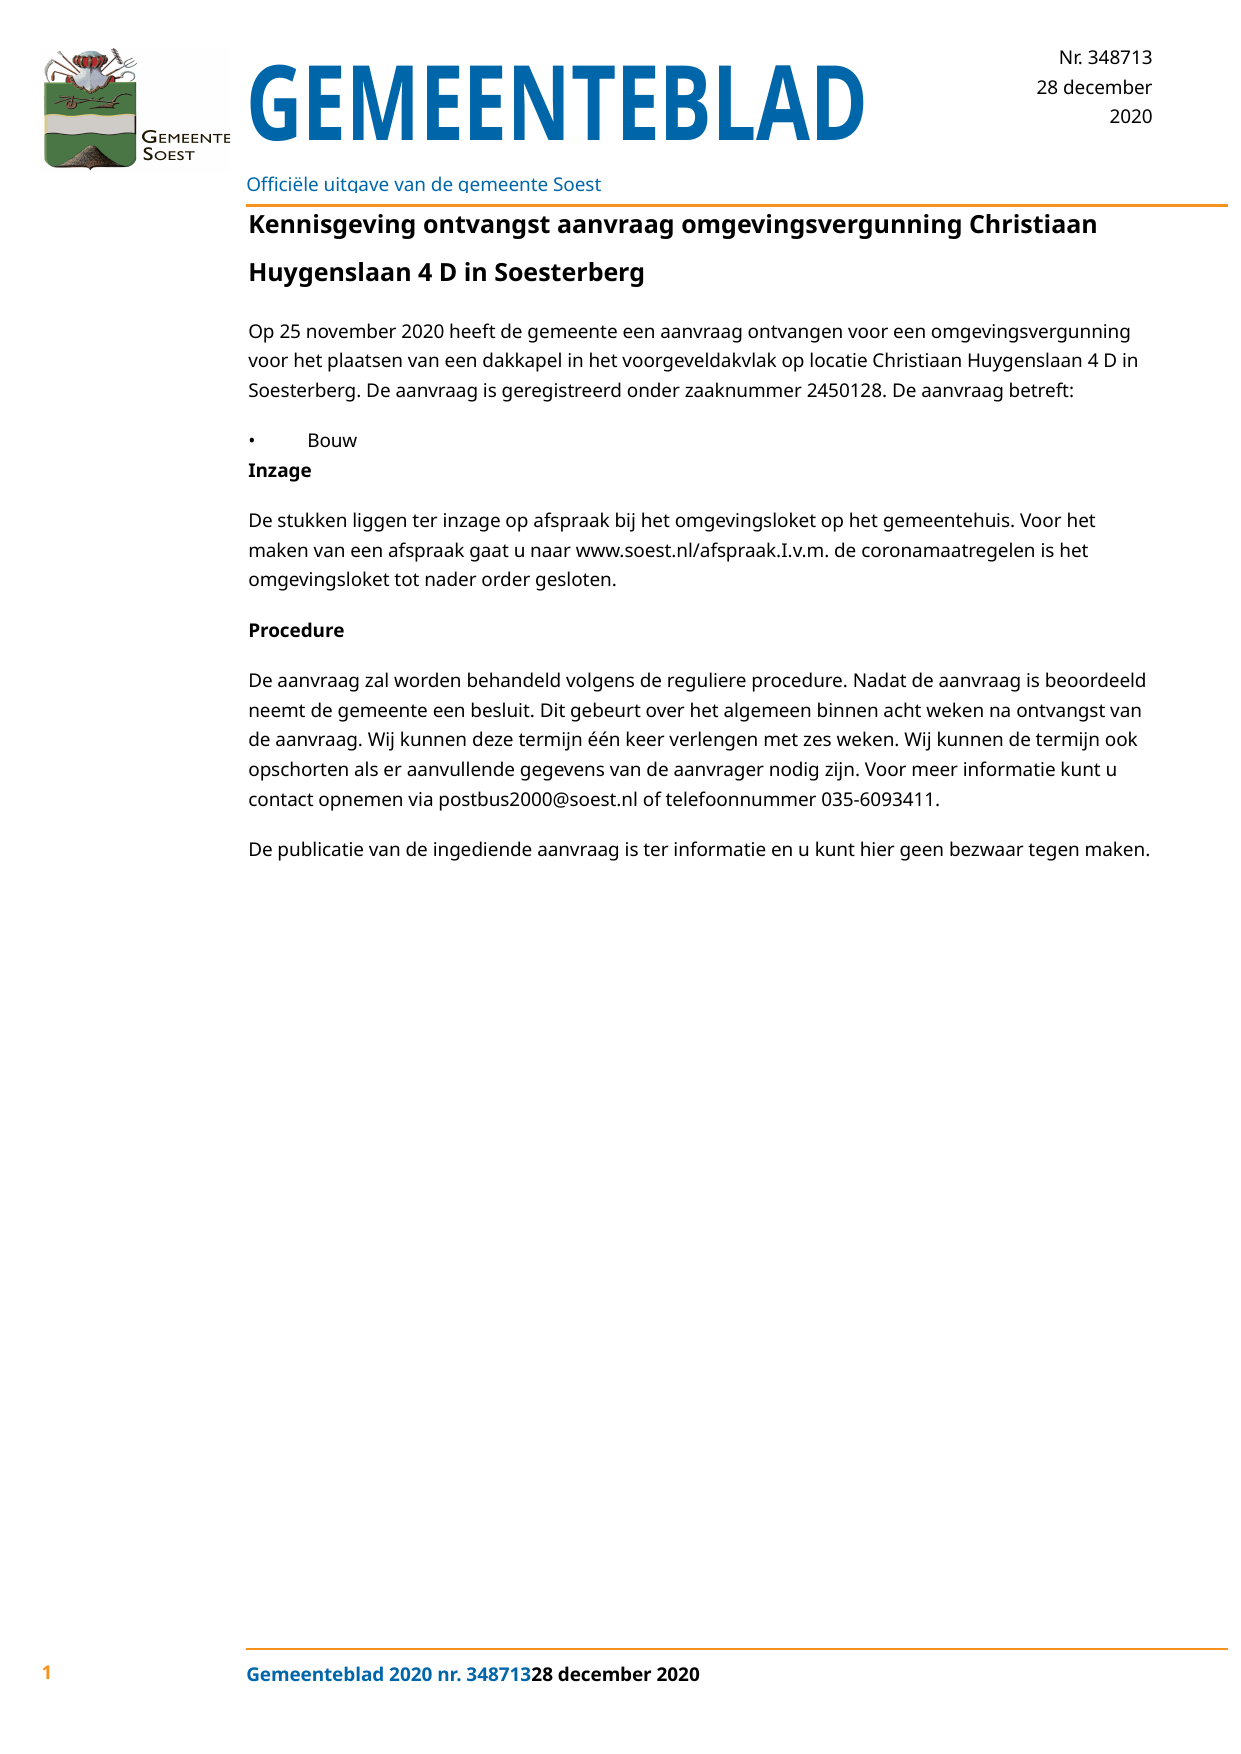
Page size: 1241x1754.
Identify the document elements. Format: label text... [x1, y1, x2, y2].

picture [41, 47, 231, 172]
list Bouw [248, 427, 1152, 453]
text Kennisgeving ontvangst aanvraag omgevingsvergunning Christiaan Huygenslaan 4 D in Soesterberg [248, 207, 1152, 288]
text De aanvraag zal worden behandeld volgens de reguliere procedure. Nadat de aanvraag is beoordeeld neemt de gemeente een besluit. Dit gebeurt over het algemeen binnen acht weken na ontvangst van de aanvraag. Wij kunnen deze termijn één keer verlengen met zes weken. Wij kunnen de termijn ook opschorten als er aanvullende gegevens van de aanvrager nodig zijn. Voor meer informatie kunt u contact opnemen via postbus2000@soest.nl of telefoonnummer 035-6093411. [248, 667, 1152, 812]
text De stukken liggen ter inzage op afspraak bij het omgevingsloket op het gemeentehuis. Voor het maken van een afspraak gaat u naar www.soest.nl/afspraak.I.v.m. de coronamaatregelen is het omgevingsloket tot nader order gesloten. [248, 507, 1152, 592]
text Procedure [248, 617, 1152, 643]
text Op 25 november 2020 heeft de gemeente een aanvraag ontvangen voor een omgevingsvergunning voor het plaatsen van een dakkapel in het voorgeveldakvlak op locatie Christiaan Huygenslaan 4 D in Soesterberg. De aanvraag is geregistreerd onder zaaknummer 2450128. De aanvraag betreft: [248, 318, 1152, 403]
text Inzage [248, 457, 1152, 483]
text De publicatie van de ingediende aanvraag is ter informatie en u kunt hier geen bezwaar tegen maken. [248, 836, 1152, 862]
